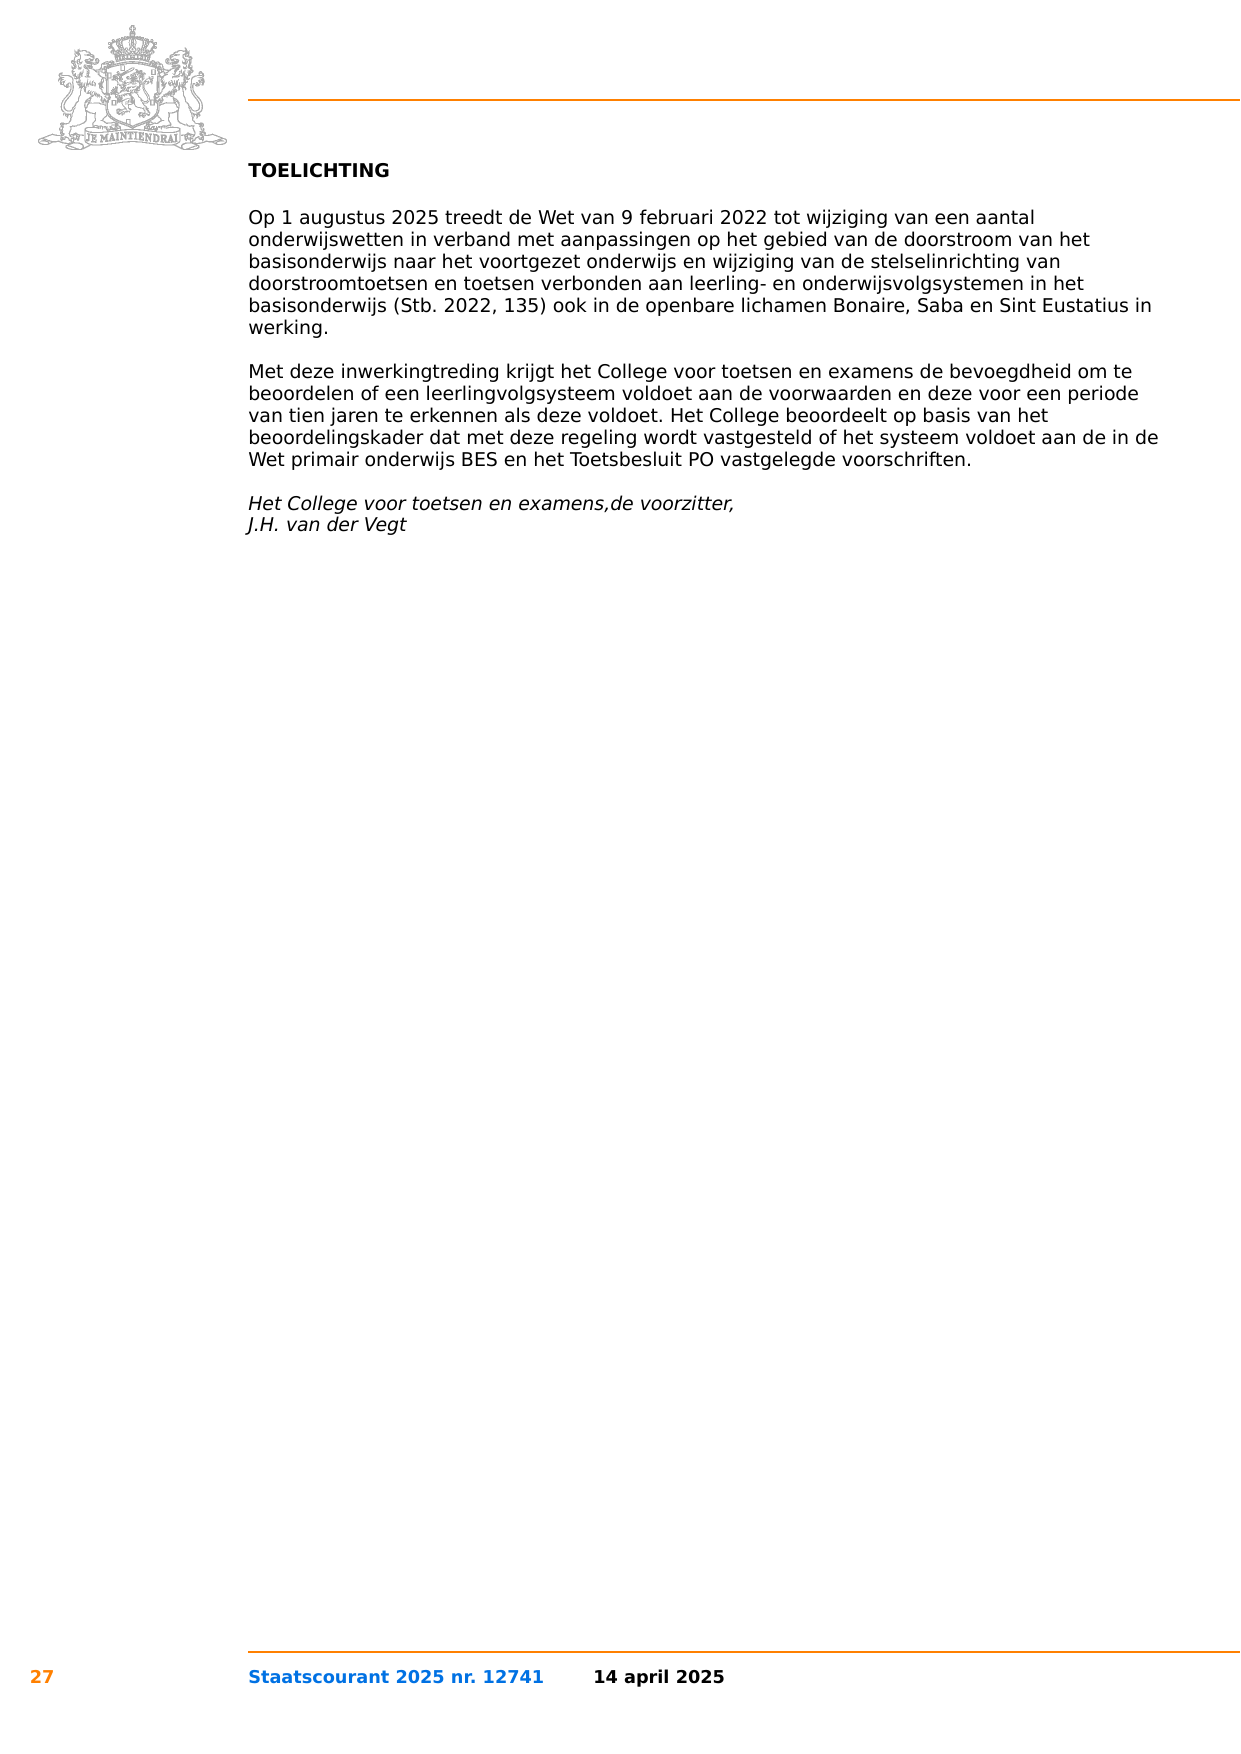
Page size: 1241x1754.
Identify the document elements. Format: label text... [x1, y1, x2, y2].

text Het College voor toetsen en examens,de voorzitter, J.H. van der Vegt [248, 492, 1163, 536]
text Op 1 augustus 2025 treedt de Wet van 9 februari 2022 tot wijziging van een aantal onderwijswetten in verband met aanpassingen op het gebied van de doorstroom van het basisonderwijs naar het voortgezet onderwijs en wijziging van de stelselinrichting van doorstroomtoetsen en toetsen verbonden aan leerling- en onderwijsvolgsystemen in het basisonderwijs (Stb. 2022, 135) ook in de openbare lichamen Bonaire, Saba en Sint Eustatius in werking. [248, 207, 1163, 339]
subtitle TOELICHTING [248, 160, 1163, 182]
text Met deze inwerkingtreding krijgt het College voor toetsen en examens de bevoegdheid om te beoordelen of een leerlingvolgsysteem voldoet aan de voorwaarden en deze voor een periode van tien jaren te erkennen als deze voldoet. Het College beoordeelt op basis van het beoordelingskader dat met deze regeling wordt vastgesteld of het systeem voldoet aan de in de Wet primair onderwijs BES en het Toetsbesluit PO vastgelegde voorschriften. [248, 361, 1163, 471]
picture [38, 25, 227, 150]
